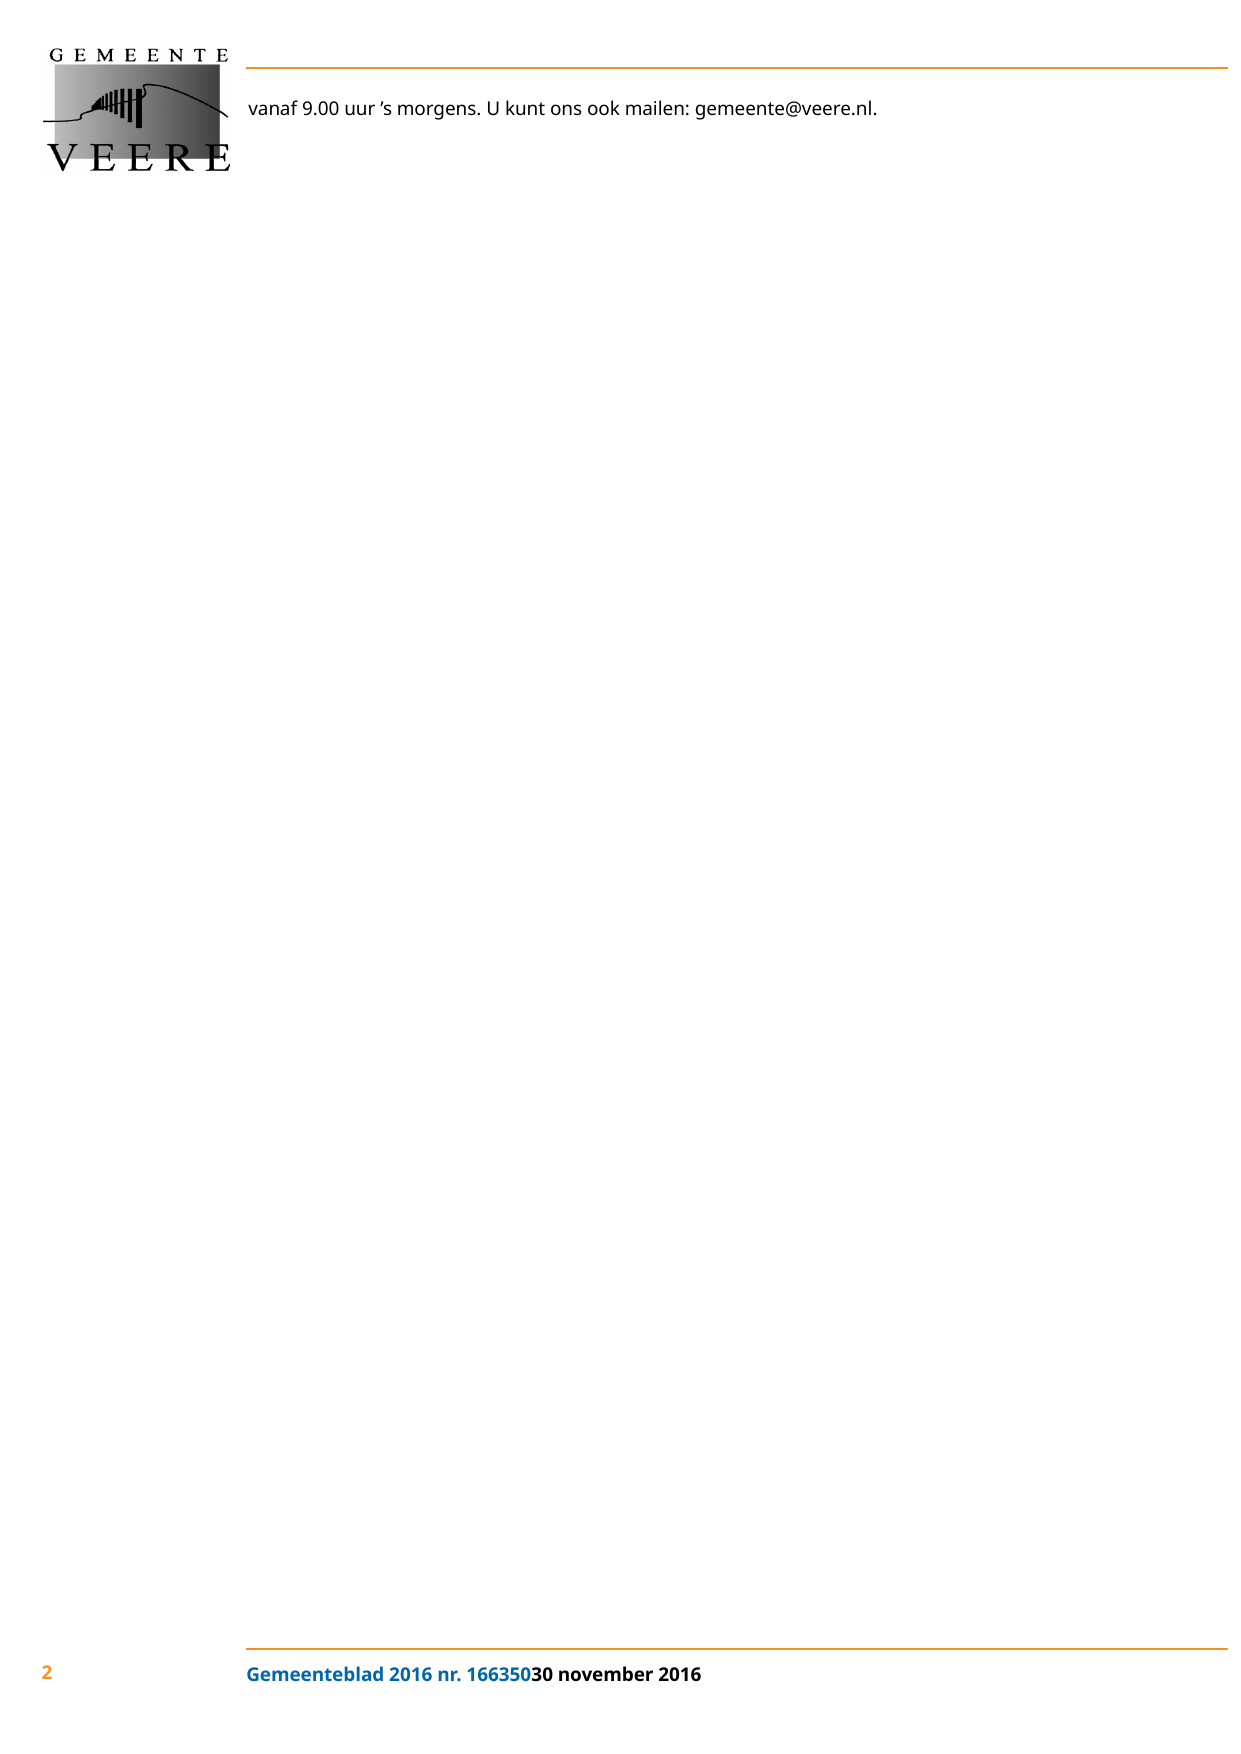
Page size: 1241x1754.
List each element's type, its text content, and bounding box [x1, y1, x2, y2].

text vanaf 9.00 uur ’s morgens. U kunt ons ook mailen: gemeente@veere.nl. [248, 95, 1152, 121]
picture [41, 47, 231, 172]
